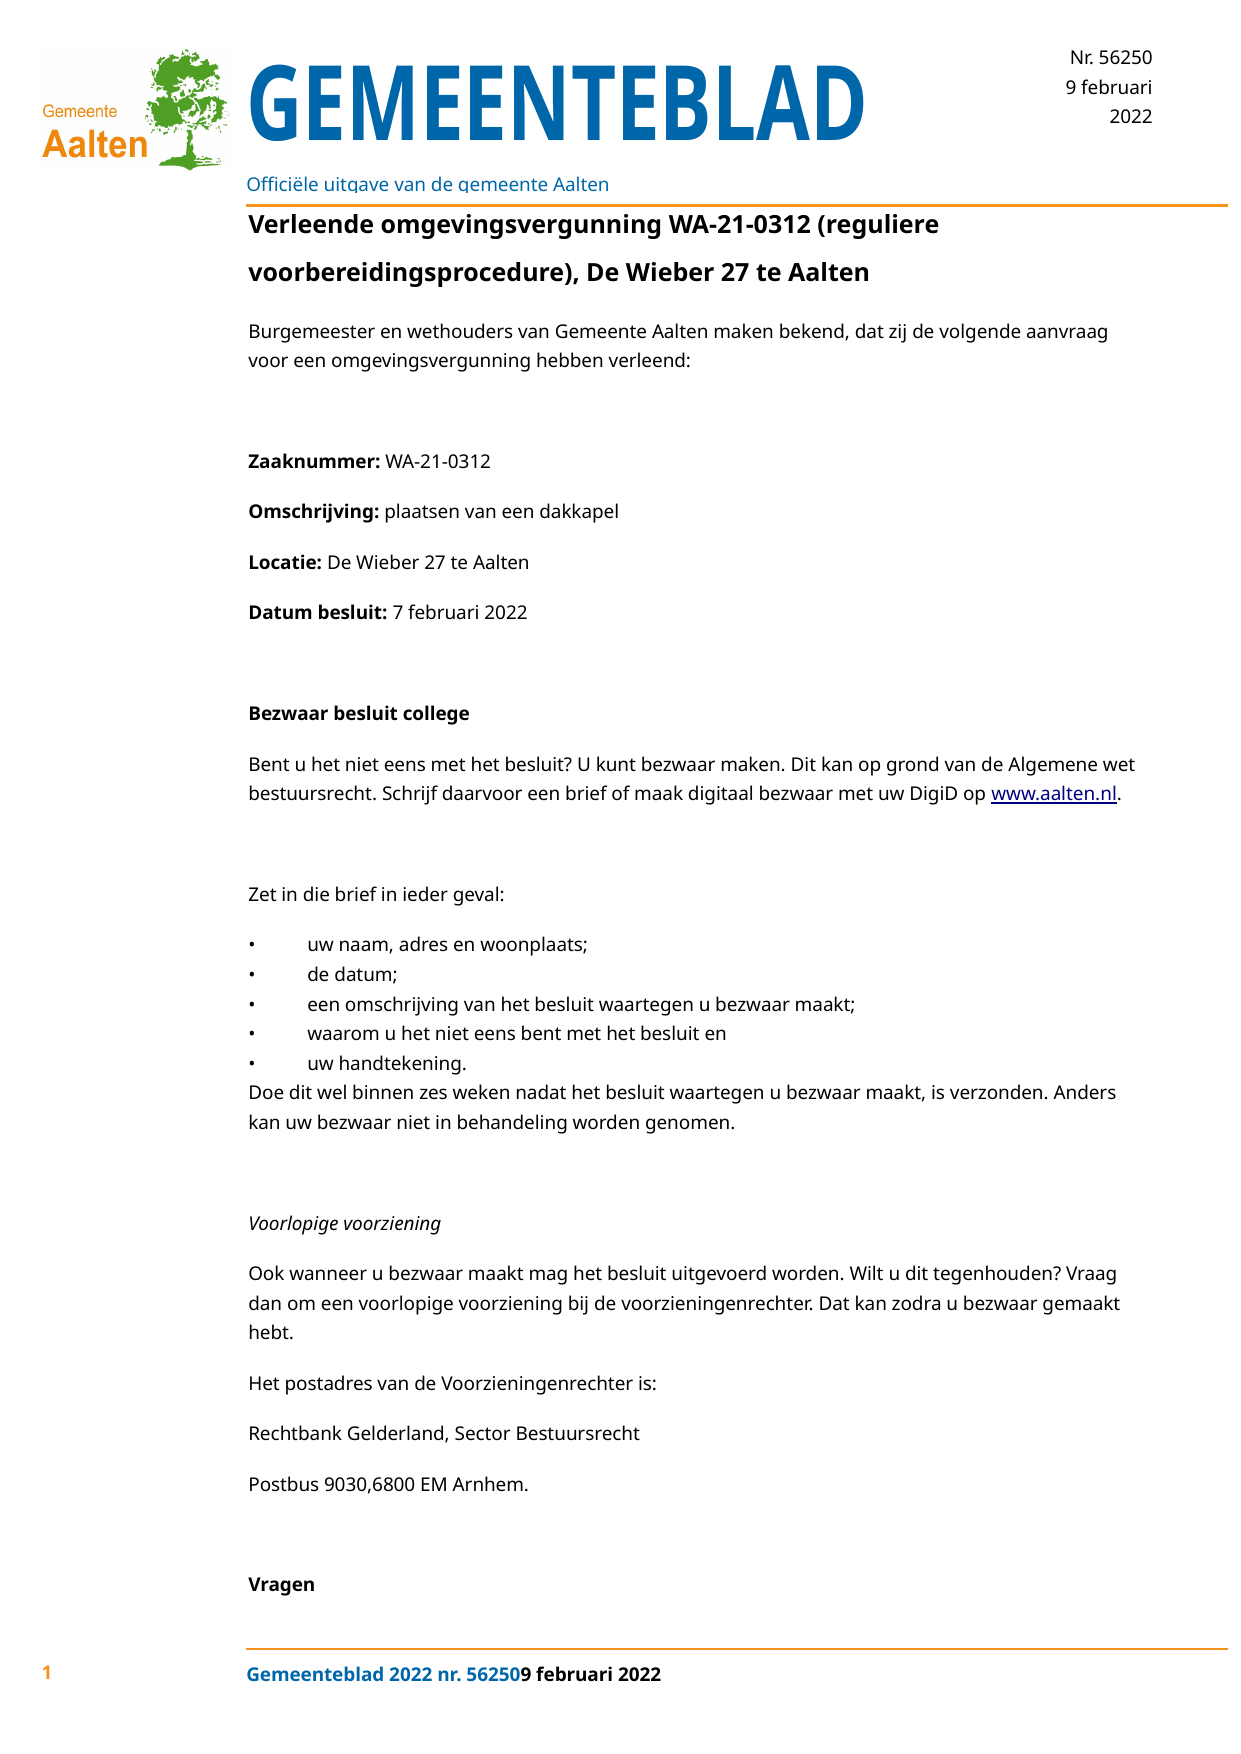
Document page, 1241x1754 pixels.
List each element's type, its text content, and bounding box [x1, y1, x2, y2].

text Zet in die brief in ieder geval: [248, 881, 1152, 907]
text Voorlopige voorziening [248, 1210, 1152, 1236]
text Vragen [248, 1572, 1152, 1597]
text Ook wanneer u bezwaar maakt mag het besluit uitgevoerd worden. Wilt u dit tegenhouden? Vraag dan om een voorlopige voorziening bij de voorzieningenrechter. Dat kan zodra u bezwaar gemaakt hebt. [248, 1260, 1152, 1345]
text Postbus 9030,6800 EM Arnhem. [248, 1471, 1152, 1497]
list uw handtekening. [248, 1050, 1152, 1076]
text Bent u het niet eens met het besluit? U kunt bezwaar maken. Dit kan op grond van de Algemene wet bestuursrecht. Schrijf daarvoor een brief of maak digitaal bezwaar met uw DigiD op www.aalten.nl. [248, 751, 1152, 806]
text Datum besluit: 7 februari 2022 [248, 599, 1152, 625]
text Het postadres van de Voorzieningenrechter is: [248, 1370, 1152, 1396]
picture [41, 47, 231, 172]
text Burgemeester en wethouders van Gemeente Aalten maken bekend, dat zij de volgende aanvraag voor een omgevingsvergunning hebben verleend: [248, 318, 1152, 373]
list een omschrijving van het besluit waartegen u bezwaar maakt; [248, 991, 1152, 1017]
text Verleende omgevingsvergunning WA-21-0312 (reguliere voorbereidingsprocedure), De Wieber 27 te Aalten [248, 207, 1152, 288]
list waarom u het niet eens bent met het besluit en [248, 1020, 1152, 1046]
text Bezwaar besluit college [248, 700, 1152, 726]
text Omschrijving: plaatsen van een dakkapel [248, 499, 1152, 524]
text Rechtbank Gelderland, Sector Bestuursrecht [248, 1420, 1152, 1446]
list de datum; [248, 961, 1152, 987]
text Locatie: De Wieber 27 te Aalten [248, 549, 1152, 575]
text Zaaknummer: WA-21-0312 [248, 448, 1152, 474]
list uw naam, adres en woonplaats; [248, 932, 1152, 957]
text Doe dit wel binnen zes weken nadat het besluit waartegen u bezwaar maakt, is verzonden. Anders kan uw bezwaar niet in behandeling worden genomen. [248, 1079, 1152, 1135]
